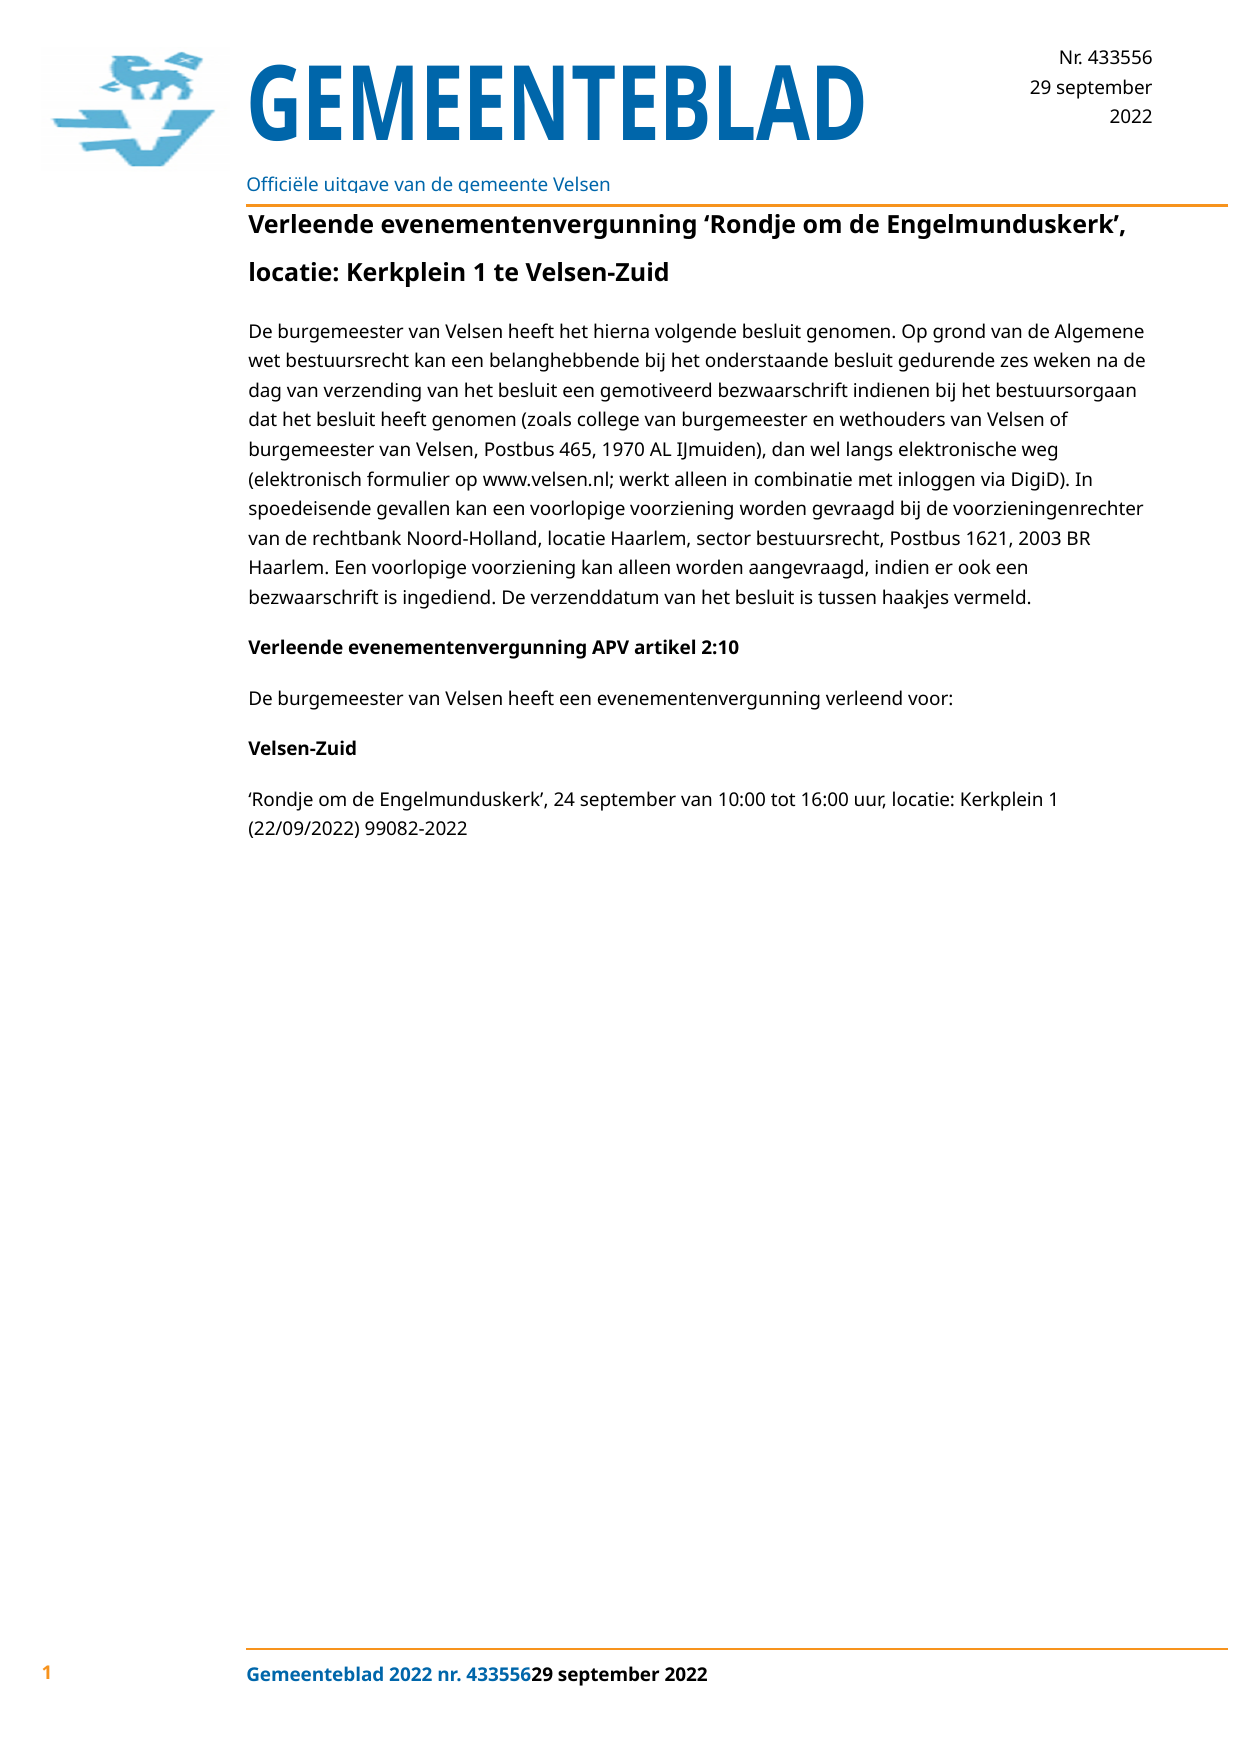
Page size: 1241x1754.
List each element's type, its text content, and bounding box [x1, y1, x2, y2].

text ‘Rondje om de Engelmunduskerk’, 24 september van 10:00 tot 16:00 uur, locatie: Kerkplein 1 (22/09/2022) 99082-2022 [248, 786, 1152, 841]
text Velsen-Zuid [248, 735, 1152, 761]
text Verleende evenementenvergunning ‘Rondje om de Engelmunduskerk’, locatie: Kerkplein 1 te Velsen-Zuid [248, 207, 1152, 288]
text De burgemeester van Velsen heeft het hierna volgende besluit genomen. Op grond van de Algemene wet bestuursrecht kan een belanghebbende bij het onderstaande besluit gedurende zes weken na de dag van verzending van het besluit een gemotiveerd bezwaarschrift indienen bij het bestuursorgaan dat het besluit heeft genomen (zoals college van burgemeester en wethouders van Velsen of burgemeester van Velsen, Postbus 465, 1970 AL IJmuiden), dan wel langs elektronische weg (elektronisch formulier op www.velsen.nl; werkt alleen in combinatie met inloggen via DigiD). In spoedeisende gevallen kan een voorlopige voorziening worden gevraagd bij de voorzieningenrechter van de rechtbank Noord-Holland, locatie Haarlem, sector bestuursrecht, Postbus 1621, 2003 BR Haarlem. Een voorlopige voorziening kan alleen worden aangevraagd, indien er ook een bezwaarschrift is ingediend. De verzenddatum van het besluit is tussen haakjes vermeld. [248, 318, 1152, 610]
picture [41, 47, 231, 172]
text Verleende evenementenvergunning APV artikel 2:10 [248, 634, 1152, 660]
text De burgemeester van Velsen heeft een evenementenvergunning verleend voor: [248, 685, 1152, 711]
